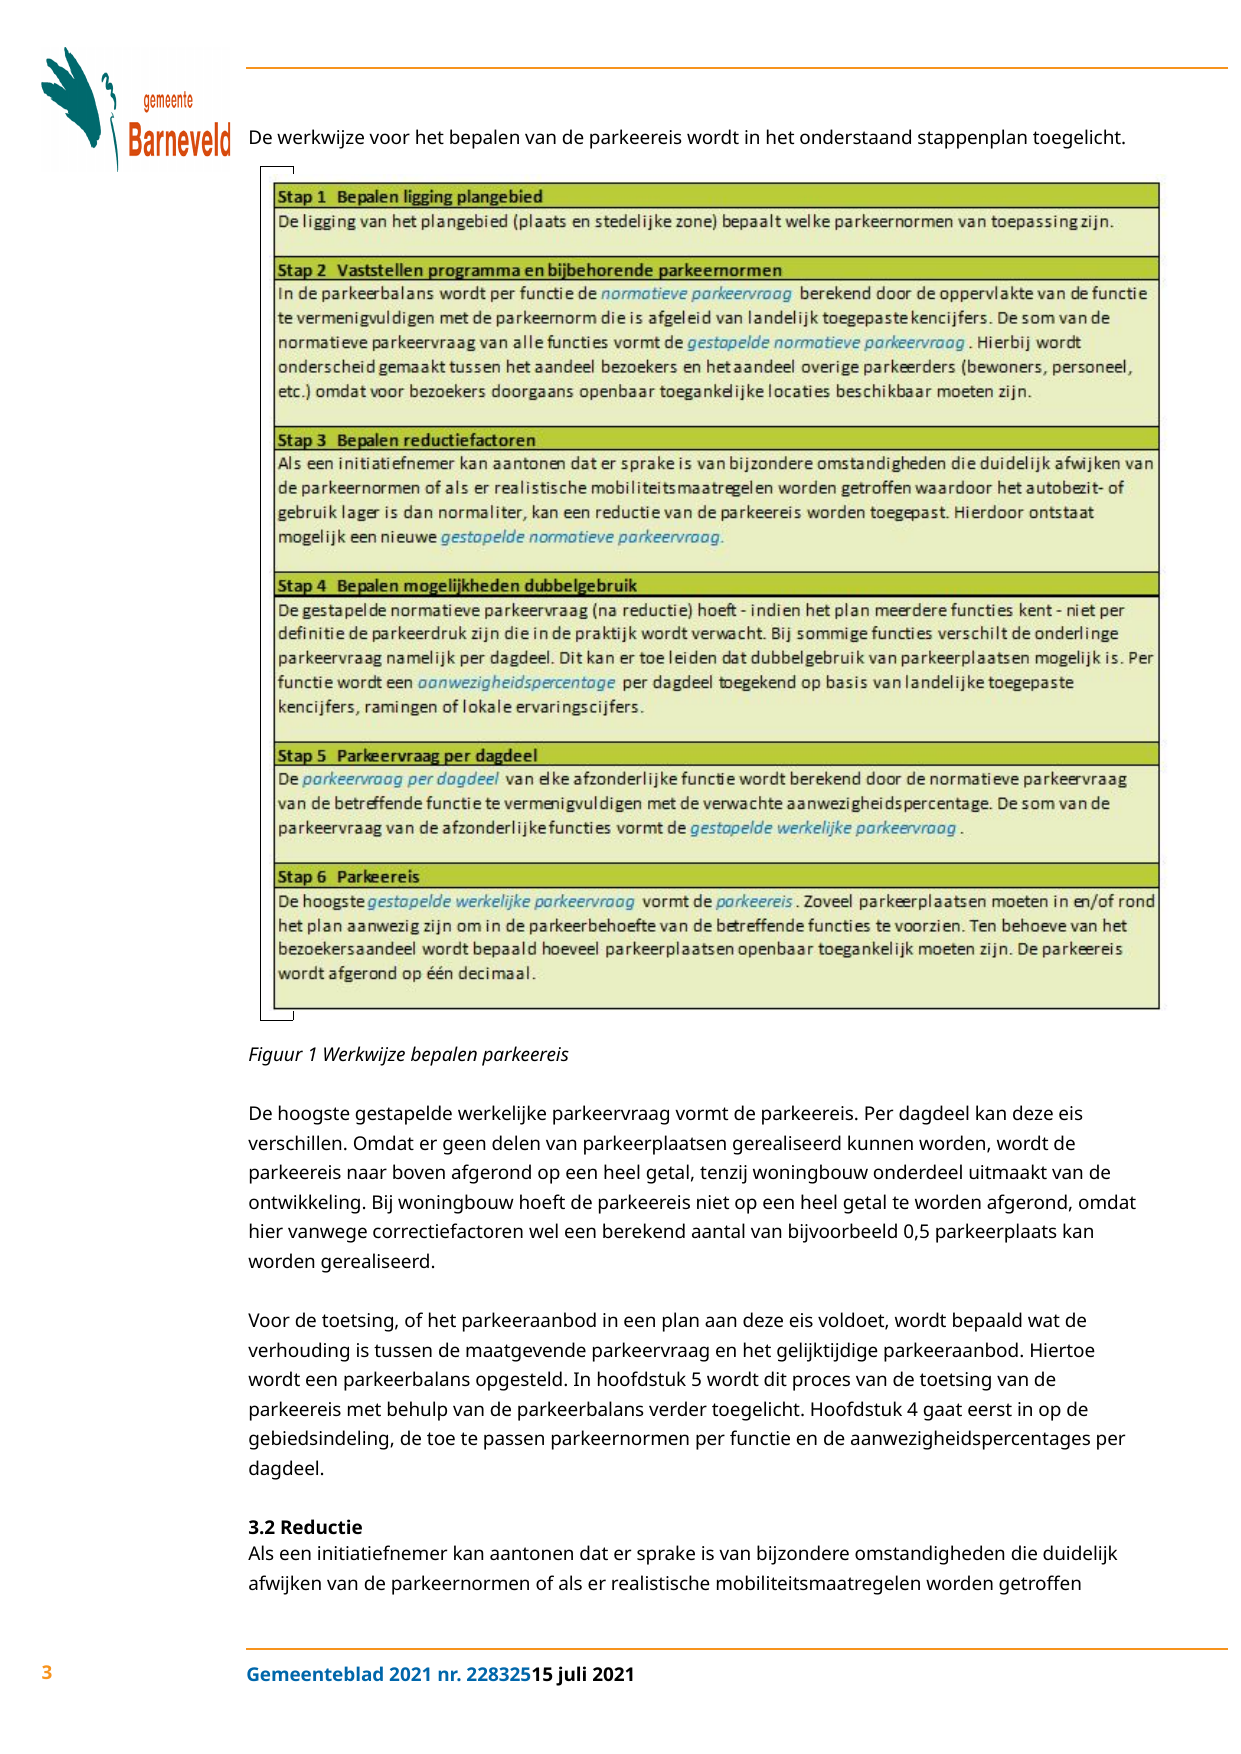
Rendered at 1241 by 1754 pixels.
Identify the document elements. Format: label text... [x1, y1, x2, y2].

text De werkwijze voor het bepalen van de parkeereis wordt in het onderstaand stappenplan toegelicht. [248, 124, 1152, 150]
text Figuur 1 Werkwijze bepalen parkeereis [248, 1041, 1152, 1067]
text Als een initiatiefnemer kan aantonen dat er sprake is van bijzondere omstandigheden die duidelijk afwijken van de parkeernormen of als er realistische mobiliteitsmaatregelen worden getroffen [248, 1540, 1152, 1595]
picture [41, 47, 231, 172]
text Voor de toetsing, of het parkeeraanbod in een plan aan deze eis voldoet, wordt bepaald wat de verhouding is tussen de maatgevende parkeervraag en het gelijktijdige parkeeraanbod. Hiertoe wordt een parkeerbalans opgesteld. In hoofdstuk 5 wordt dit proces van de toetsing van de parkeereis met behulp van de parkeerbalans verder toegelicht. Hoofdstuk 4 gaat eerst in op de gebiedsindeling, de toe te passen parkeernormen per functie en de aanwezigheidspercentages per dagdeel. [248, 1307, 1152, 1481]
text 3.2 Reductie [248, 1514, 1152, 1540]
picture [268, 174, 1173, 1011]
text De hoogste gestapelde werkelijke parkeervraag vormt de parkeereis. Per dagdeel kan deze eis verschillen. Omdat er geen delen van parkeerplaatsen gerealiseerd kunnen worden, wordt de parkeereis naar boven afgerond op een heel getal, tenzij woningbouw onderdeel uitmaakt van de ontwikkeling. Bij woningbouw hoeft de parkeereis niet op een heel getal te worden afgerond, omdat hier vanwege correctiefactoren wel een berekend aantal van bijvoorbeeld 0,5 parkeerplaats kan worden gerealiseerd. [248, 1100, 1152, 1274]
